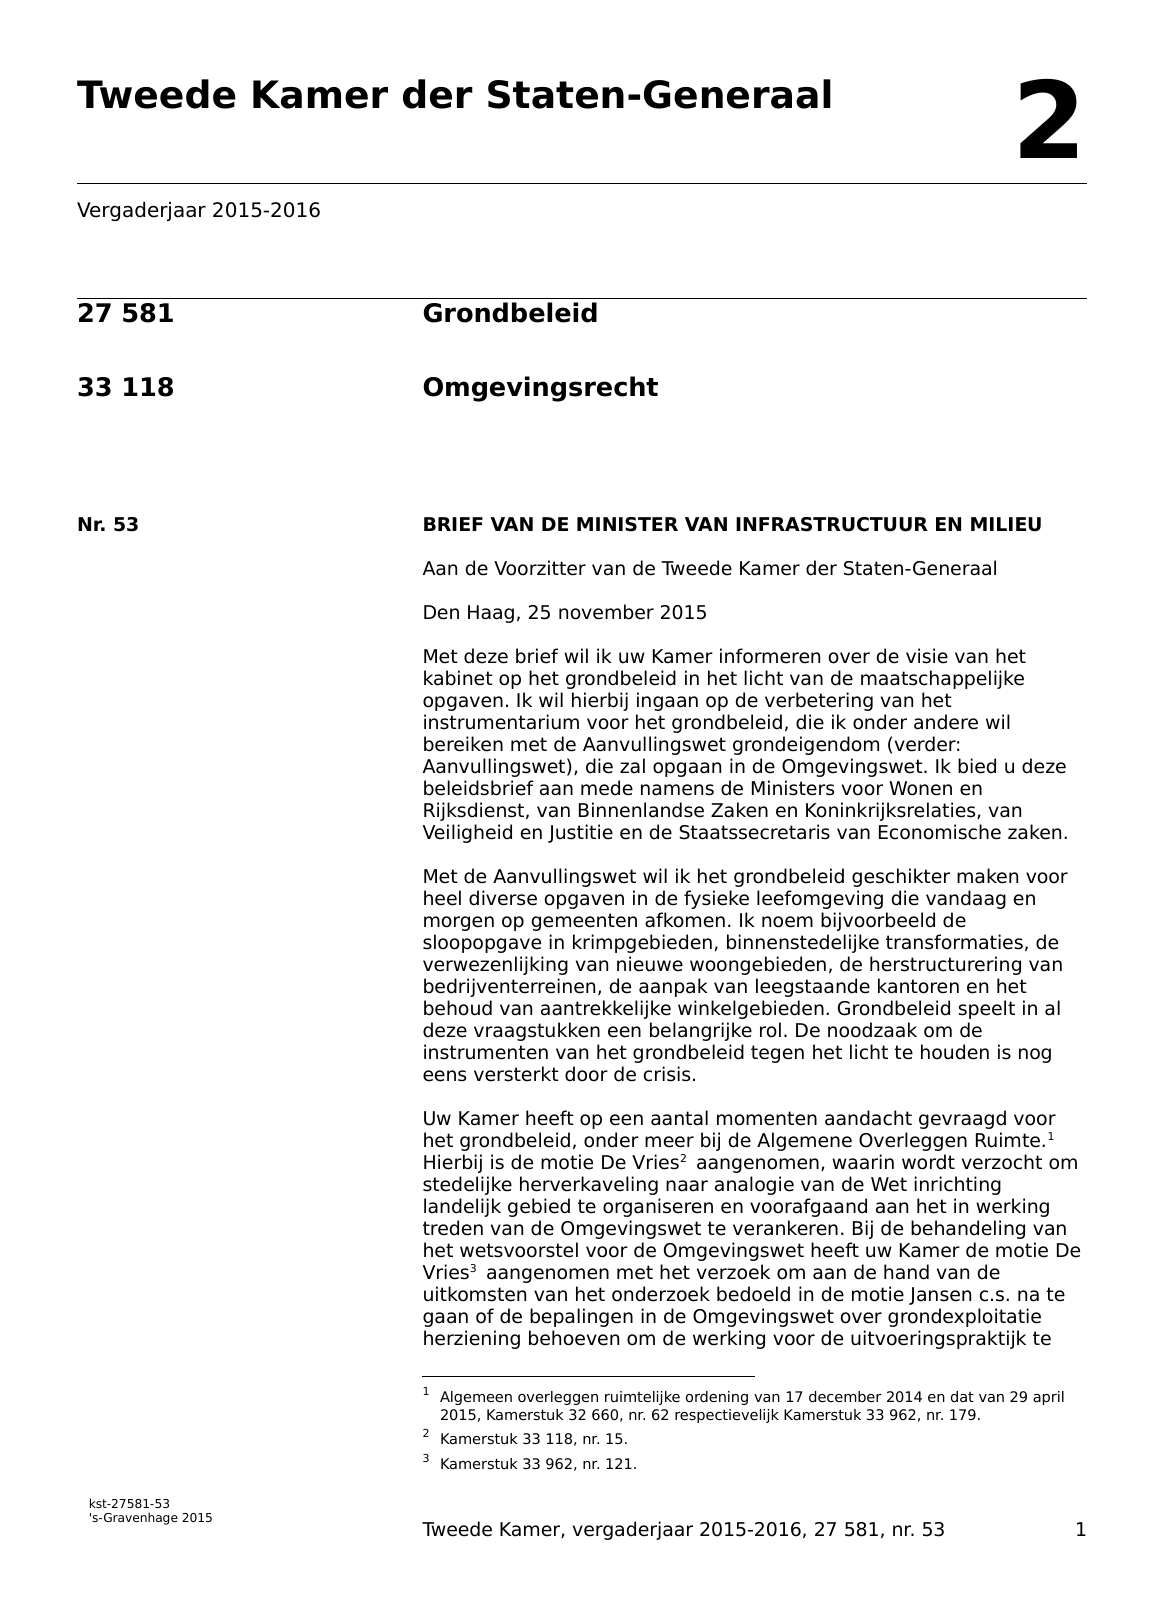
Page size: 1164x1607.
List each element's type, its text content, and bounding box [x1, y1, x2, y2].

text Met deze brief wil ik uw Kamer informeren over de visie van het kabinet op het grondbeleid in het licht van de maatschappelijke opgaven. Ik wil hierbij ingaan op de verbetering van het instrumentarium voor het grondbeleid, die ik onder andere wil bereiken met de Aanvullingswet grondeigendom (verder: Aanvullingswet), die zal opgaan in de Omgevingswet. Ik bied u deze beleidsbrief aan mede namens de Ministers voor Wonen en Rijksdienst, van Binnenlandse Zaken en Koninkrijksrelaties, van Veiligheid en Justitie en de Staatssecretaris van Economische zaken. [422, 646, 1087, 844]
text Den Haag, 25 november 2015 [422, 602, 1087, 624]
text Uw Kamer heeft op een aantal momenten aandacht gevraagd voor het grondbeleid, onder meer bij de Algemene Overleggen Ruimte. Hierbij is de motie De Vries aangenomen, waarin wordt verzocht om stedelijke herverkaveling naar analogie van de Wet inrichting landelijk gebied te organiseren en voorafgaand aan het in werking treden van de Omgevingswet te verankeren. Bij de behandeling van het wetsvoorstel voor de Omgevingswet heeft uw Kamer de motie De Vries aangenomen met het verzoek om aan de hand van de uitkomsten van het onderzoek bedoeld in de motie Jansen c.s. na te gaan of de bepalingen in de Omgevingswet over grondexploitatie herziening behoeven om de werking voor de uitvoeringspraktijk te [422, 1108, 1087, 1350]
text Aan de Voorzitter van de Tweede Kamer der Staten-Generaal [422, 558, 1087, 580]
text 's-Gravenhage 2015 [88, 1511, 323, 1525]
text Kamerstuk 33 118, nr. 15. [422, 1427, 1087, 1449]
text Met de Aanvullingswet wil ik het grondbeleid geschikter maken voor heel diverse opgaven in de fysieke leefomgeving die vandaag en morgen op gemeenten afkomen. Ik noem bijvoorbeeld de sloopopgave in krimpgebieden, binnenstedelijke transformaties, de verwezenlijking van nieuwe woongebieden, de herstructurering van bedrijventerreinen, de aanpak van leegstaande kantoren en het behoud van aantrekkelijke winkelgebieden. Grondbeleid speelt in al deze vraagstukken een belangrijke rol. De noodzaak om de instrumenten van het grondbeleid tegen het licht te houden is nog eens versterkt door de crisis. [422, 866, 1087, 1086]
table_header Tweede Kamer der Staten-Generaal [77, 59, 886, 183]
text kst-27581-53 [88, 1497, 323, 1511]
subtitle Nr. 53 BRIEF VAN DE MINISTER VAN INFRASTRUCTUUR EN MILIEU [77, 514, 1087, 536]
table_cell Vergaderjaar 2015-2016 [77, 184, 1087, 298]
text Kamerstuk 33 962, nr. 121. [422, 1452, 1087, 1474]
subtitle 27 581 Grondbeleid [77, 299, 1087, 329]
table_header 2 [886, 59, 1087, 183]
subtitle 33 118 Omgevingsrecht [77, 373, 1087, 403]
text Algemeen overleggen ruimtelijke ordening van 17 december 2014 en dat van 29 april 2015, Kamerstuk 32 660, nr. 62 respectievelijk Kamerstuk 33 962, nr. 179. [422, 1385, 1087, 1424]
